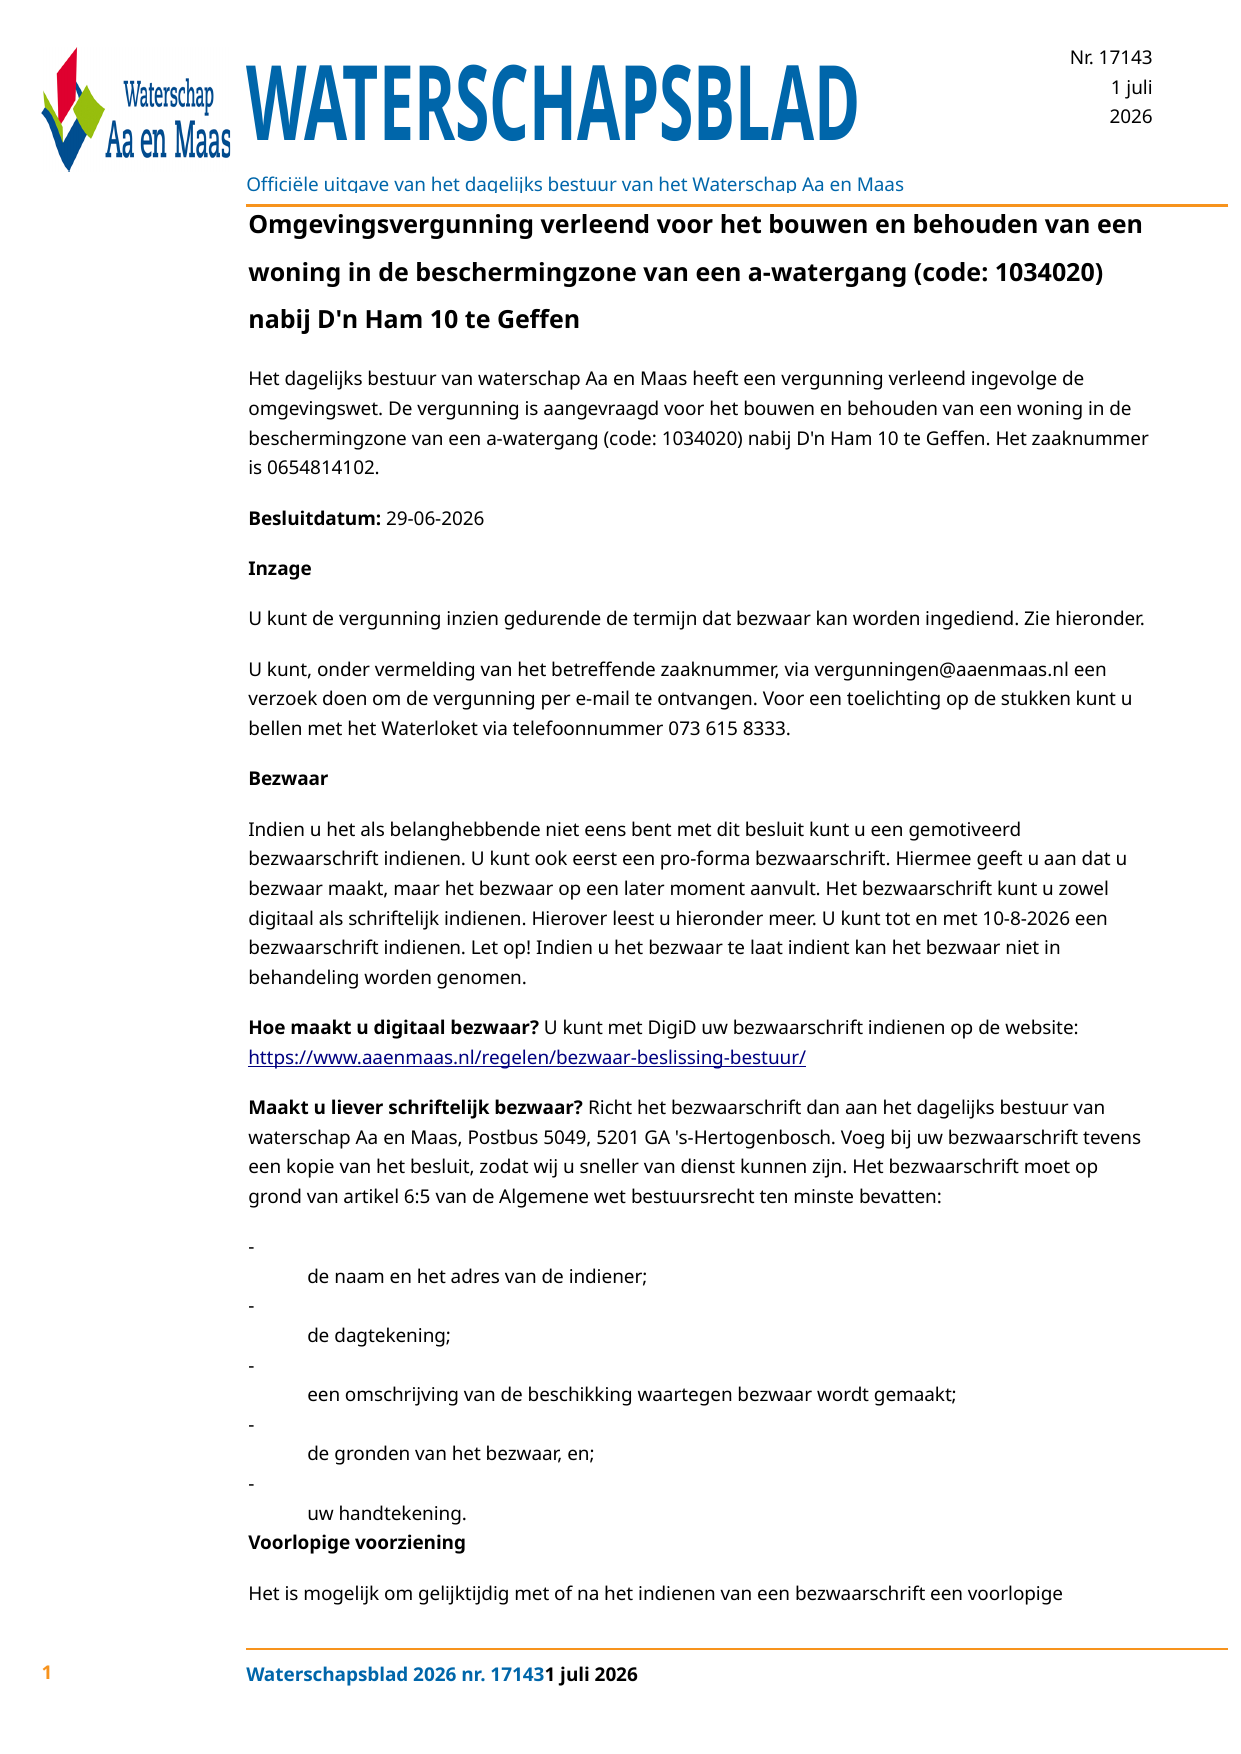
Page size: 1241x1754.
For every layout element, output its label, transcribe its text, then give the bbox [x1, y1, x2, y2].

picture [41, 47, 231, 172]
list uw handtekening. [248, 1500, 1152, 1525]
list de gronden van het bezwaar, en; [248, 1441, 1152, 1466]
text Hoe maakt u digitaal bezwaar? U kunt met DigiD uw bezwaarschrift indienen op de website: https://www.aaenmaas.nl/regelen/bezwaar-beslissing-bestuur/ [248, 1014, 1152, 1069]
list een omschrijving van de beschikking waartegen bezwaar wordt gemaakt; [248, 1381, 1152, 1407]
text U kunt de vergunning inzien gedurende de termijn dat bezwaar kan worden ingediend. Zie hieronder. [248, 606, 1152, 631]
list de naam en het adres van de indiener; [248, 1263, 1152, 1289]
text Omgevingsvergunning verleend voor het bouwen en behouden van een woning in de beschermingzone van een a-watergang (code: 1034020) nabij D'n Ham 10 te Geffen [248, 207, 1152, 336]
text Bezwaar [248, 766, 1152, 791]
text Maakt u liever schriftelijk bezwaar? Richt het bezwaarschrift dan aan het dagelijks bestuur van waterschap Aa en Maas, Postbus 5049, 5201 GA 's-Hertogenbosch. Voeg bij uw bezwaarschrift tevens een kopie van het besluit, zodat wij u sneller van dienst kunnen zijn. Het bezwaarschrift moet op grond van artikel 6:5 van de Algemene wet bestuursrecht ten minste bevatten: [248, 1094, 1152, 1209]
text Het is mogelijk om gelijktijdig met of na het indienen van een bezwaarschrift een voorlopige [248, 1580, 1152, 1605]
text Voorlopige voorziening [248, 1529, 1152, 1555]
list de dagtekening; [248, 1322, 1152, 1348]
text Inzage [248, 555, 1152, 581]
text U kunt, onder vermelding van het betreffende zaaknummer, via vergunningen@aaenmaas.nl een verzoek doen om de vergunning per e-mail te ontvangen. Voor een toelichting op de stukken kunt u bellen met het Waterloket via telefoonnummer 073 615 8333. [248, 656, 1152, 741]
text Indien u het als belanghebbende niet eens bent met dit besluit kunt u een gemotiveerd bezwaarschrift indienen. U kunt ook eerst een pro-forma bezwaarschrift. Hiermee geeft u aan dat u bezwaar maakt, maar het bezwaar op een later moment aanvult. Het bezwaarschrift kunt u zowel digitaal als schriftelijk indienen. Hierover leest u hieronder meer. U kunt tot en met 10-8-2026 een bezwaarschrift indienen. Let op! Indien u het bezwaar te laat indient kan het bezwaar niet in behandeling worden genomen. [248, 816, 1152, 989]
text Het dagelijks bestuur van waterschap Aa en Maas heeft een vergunning verleend ingevolge de omgevingswet. De vergunning is aangevraagd voor het bouwen en behouden van een woning in de beschermingzone van een a-watergang (code: 1034020) nabij D'n Ham 10 te Geffen. Het zaaknummer is 0654814102. [248, 366, 1152, 480]
text Besluitdatum: 29-06-2026 [248, 505, 1152, 530]
